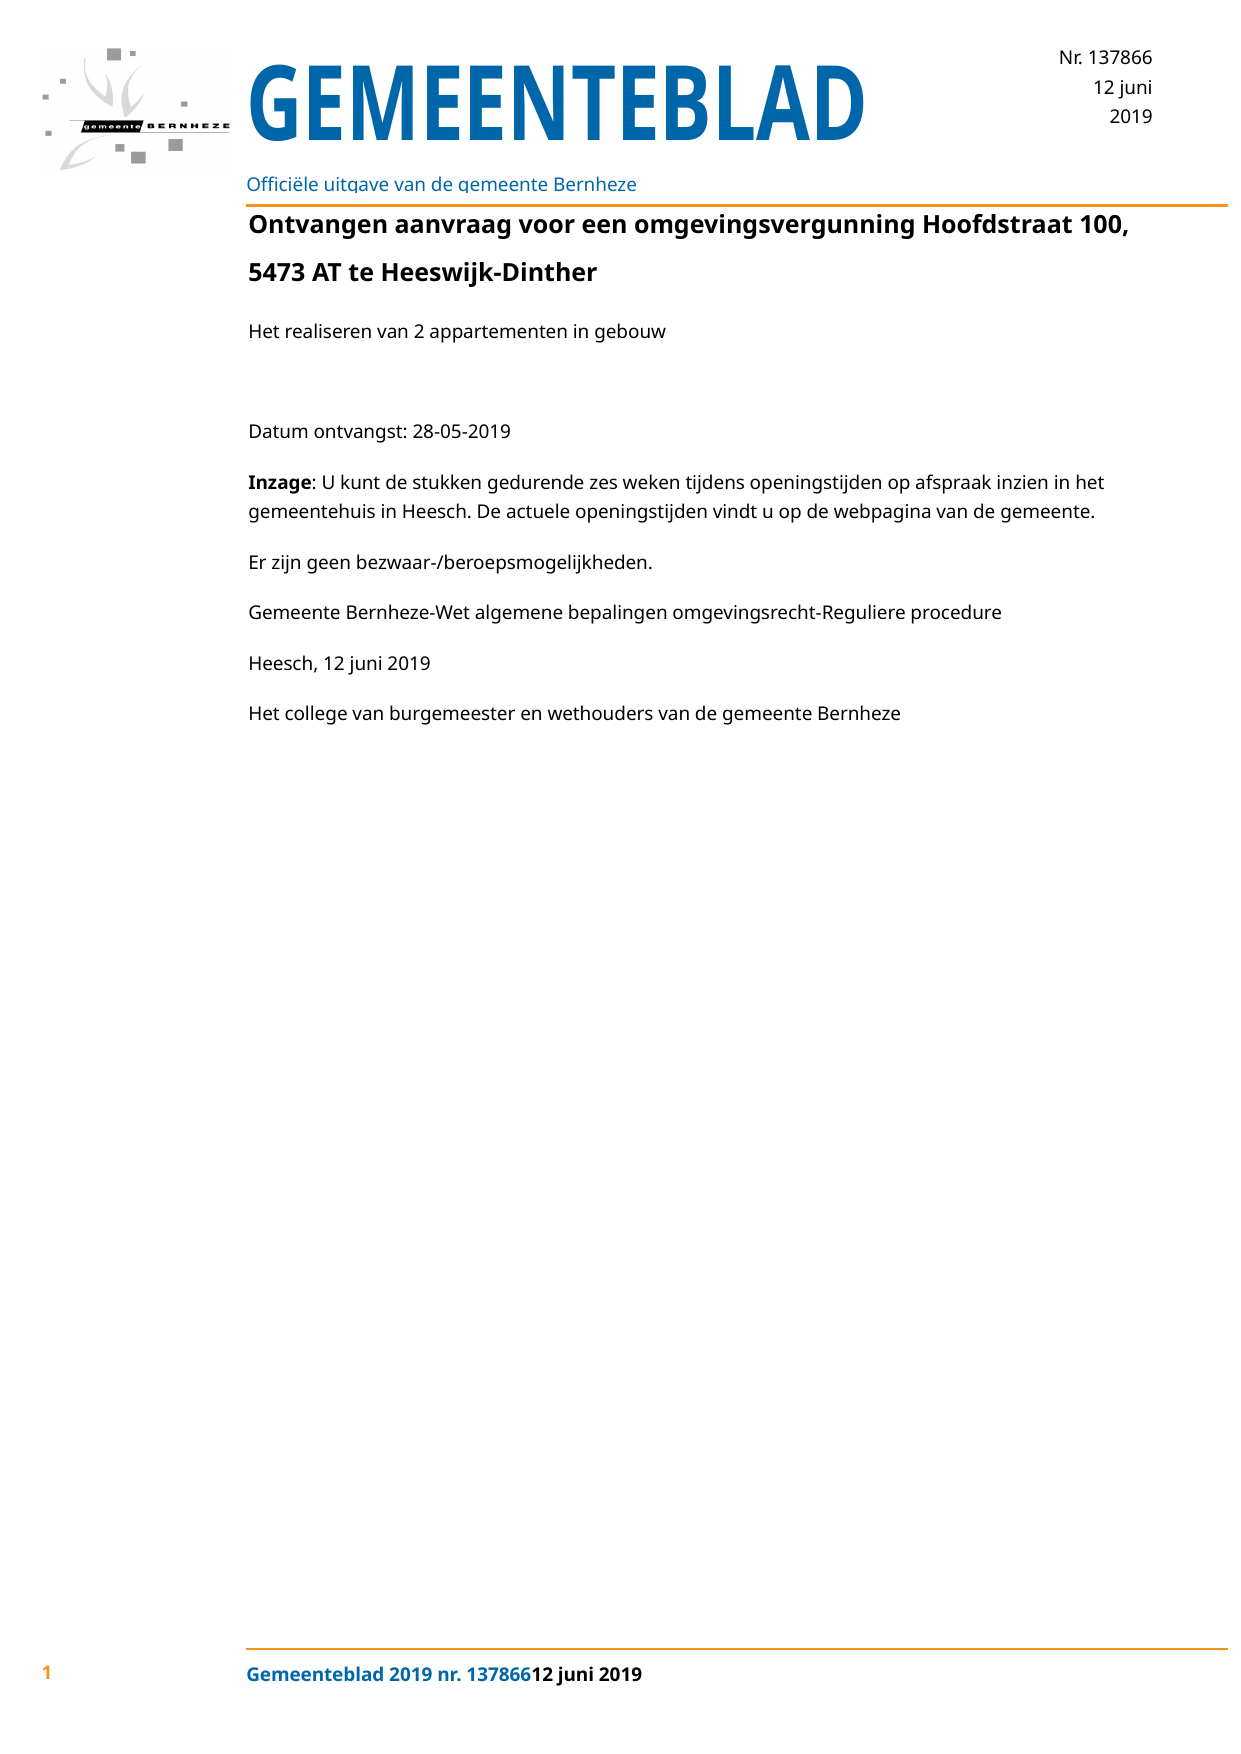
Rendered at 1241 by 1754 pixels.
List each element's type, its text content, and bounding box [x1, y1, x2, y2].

text Het realiseren van 2 appartementen in gebouw [248, 318, 1152, 344]
text Datum ontvangst: 28-05-2019 [248, 419, 1152, 444]
text Ontvangen aanvraag voor een omgevingsvergunning Hoofdstraat 100, 5473 AT te Heeswijk-Dinther [248, 207, 1152, 288]
text Gemeente Bernheze-Wet algemene bepalingen omgevingsrecht-Reguliere procedure [248, 599, 1152, 625]
text Inzage: U kunt de stukken gedurende zes weken tijdens openingstijden op afspraak inzien in het gemeentehuis in Heesch. De actuele openingstijden vindt u op de webpagina van de gemeente. [248, 469, 1152, 524]
text Het college van burgemeester en wethouders van de gemeente Bernheze [248, 700, 1152, 726]
text Heesch, 12 juni 2019 [248, 650, 1152, 676]
text Er zijn geen bezwaar-/beroepsmogelijkheden. [248, 549, 1152, 575]
picture [41, 47, 231, 172]
